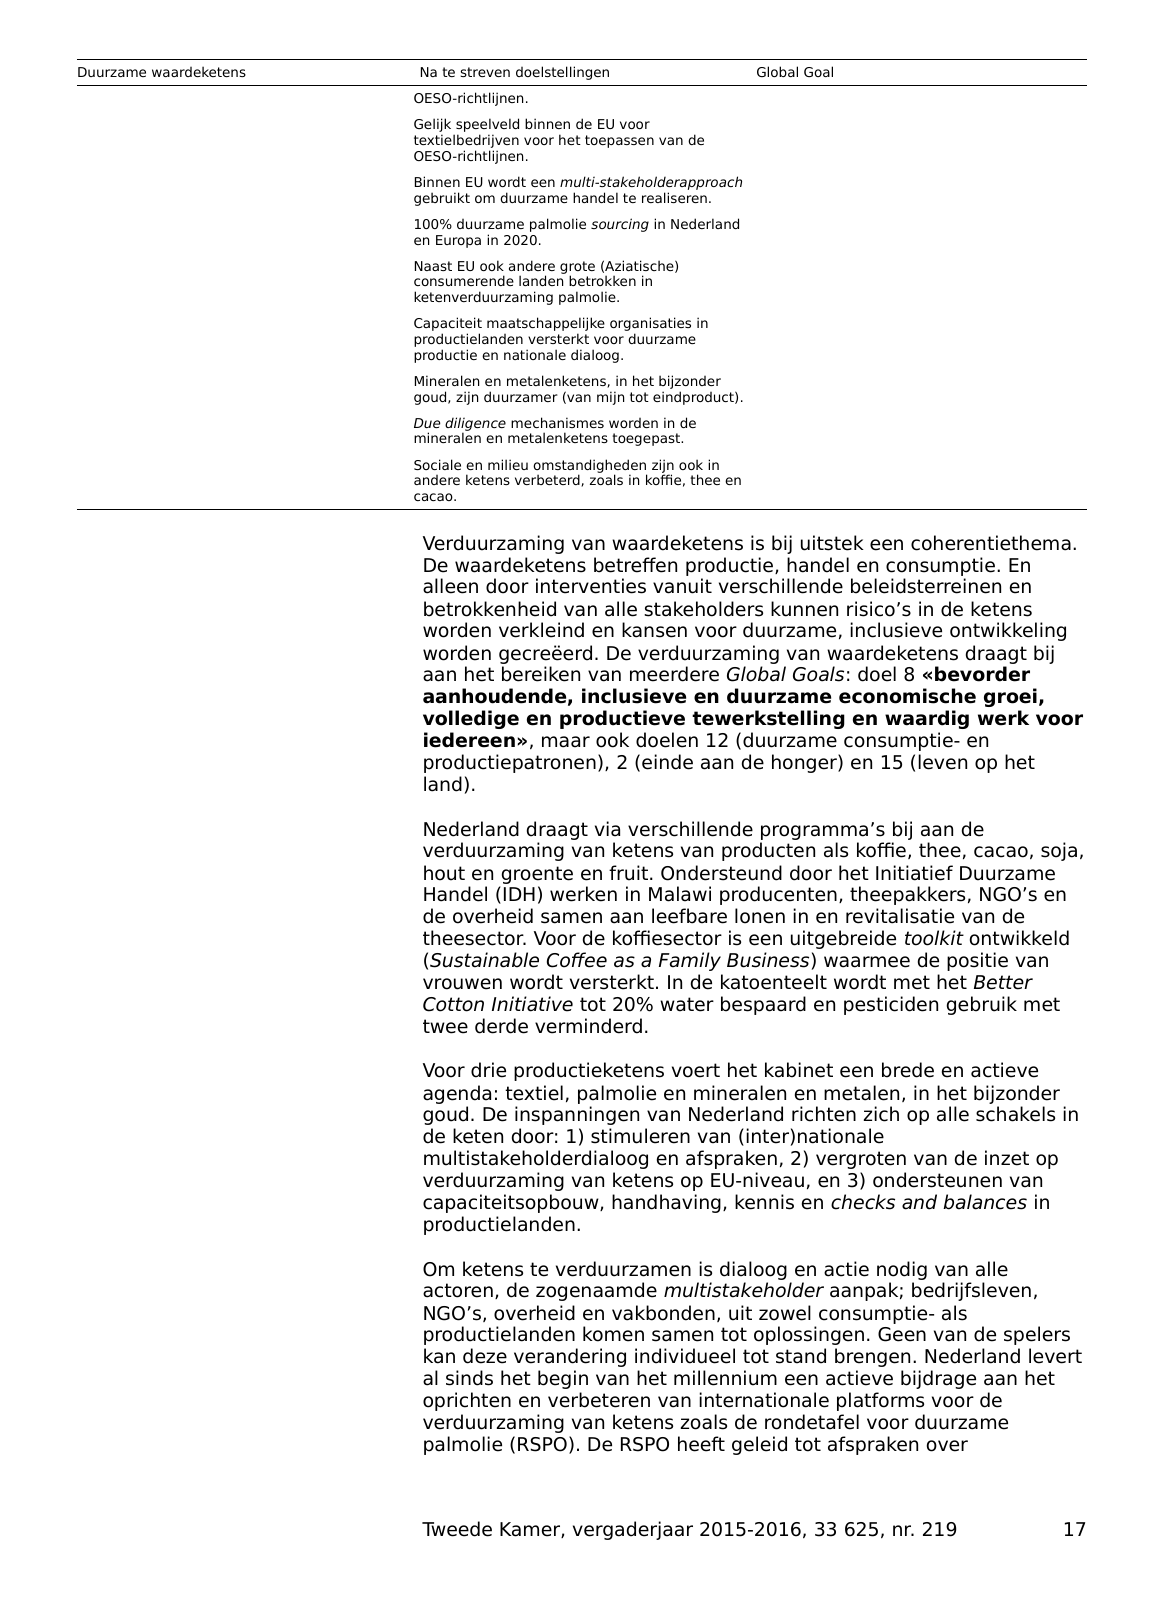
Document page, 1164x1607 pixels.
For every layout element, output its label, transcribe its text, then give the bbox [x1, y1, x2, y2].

table_cell Gelijk speelveld binnen de EU voor textielbedrijven voor het toepassen van de OESO-richtlijnen. [413, 111, 750, 169]
table_cell [750, 86, 1087, 509]
table_cell OESO-richtlijnen. [413, 86, 750, 111]
table_cell Capaciteit maatschappelijke organisaties in productielanden versterkt voor duurzame productie en nationale dialoog. [413, 310, 750, 368]
table_cell Mineralen en metalenketens, in het bijzonder goud, zijn duurzamer (van mijn tot eindproduct). [413, 368, 750, 410]
table_header Duurzame waardeketens [77, 60, 413, 85]
table_cell Naast EU ook andere grote (Aziatische) consumerende landen betrokken in ketenverduurzaming palmolie. [413, 253, 750, 310]
table_cell Sociale en milieu omstandigheden zijn ook in andere ketens verbeterd, zoals in koffie, thee en cacao. [413, 452, 750, 509]
text Voor drie productieketens voert het kabinet een brede en actieve agenda: textiel, palmolie en mineralen en metalen, in het bijzonder goud. De inspanningen van Nederland richten zich op alle schakels in de keten door: 1) stimuleren van (inter)nationale multistakeholderdialoog en afspraken, 2) vergroten van de inzet op verduurzaming van ketens op EU-niveau, en 3) ondersteunen van capaciteitsopbouw, handhaving, kennis en checks and balances in productielanden. [422, 1060, 1087, 1236]
table_cell [77, 86, 413, 509]
table_header Global Goal [750, 60, 1087, 85]
table_cell 100% duurzame palmolie sourcing in Nederland en Europa in 2020. [413, 211, 750, 253]
text Nederland draagt via verschillende programma’s bij aan de verduurzaming van ketens van producten als koffie, thee, cacao, soja, hout en groente en fruit. Ondersteund door het Initiatief Duurzame Handel (IDH) werken in Malawi producenten, theepakkers, NGO’s en de overheid samen aan leefbare lonen in en revitalisatie van de theesector. Voor de koffiesector is een uitgebreide toolkit ontwikkeld (Sustainable Coffee as a Family Business) waarmee de positie van vrouwen wordt versterkt. In de katoenteelt wordt met het Better Cotton Initiative tot 20% water bespaard en pesticiden gebruik met twee derde verminderd. [422, 818, 1087, 1038]
text Om ketens te verduurzamen is dialoog en actie nodig van alle actoren, de zogenaamde multistakeholder aanpak; bedrijfsleven, NGO’s, overheid en vakbonden, uit zowel consumptie- als productielanden komen samen tot oplossingen. Geen van de spelers kan deze verandering individueel tot stand brengen. Nederland levert al sinds het begin van het millennium een actieve bijdrage aan het oprichten en verbeteren van internationale platforms voor de verduurzaming van ketens zoals de rondetafel voor duurzame palmolie (RSPO). De RSPO heeft geleid tot afspraken over [422, 1258, 1087, 1456]
table_cell Binnen EU wordt een multi-stakeholderapproach gebruikt om duurzame handel te realiseren. [413, 169, 750, 211]
text Verduurzaming van waardeketens is bij uitstek een coherentiethema. De waardeketens betreffen productie, handel en consumptie. En alleen door interventies vanuit verschillende beleidsterreinen en betrokkenheid van alle stakeholders kunnen risico’s in de ketens worden verkleind en kansen voor duurzame, inclusieve ontwikkeling worden gecreëerd. De verduurzaming van waardeketens draagt bij aan het bereiken van meerdere Global Goals: doel 8 «bevorder aanhoudende, inclusieve en duurzame economische groei, volledige en productieve tewerkstelling en waardig werk voor iedereen», maar ook doelen 12 (duurzame consumptie- en productiepatronen), 2 (einde aan de honger) en 15 (leven op het land). [422, 532, 1087, 796]
table_header Na te streven doelstellingen [413, 60, 750, 85]
table_cell Due diligence mechanismes worden in de mineralen en metalenketens toegepast. [413, 410, 750, 452]
